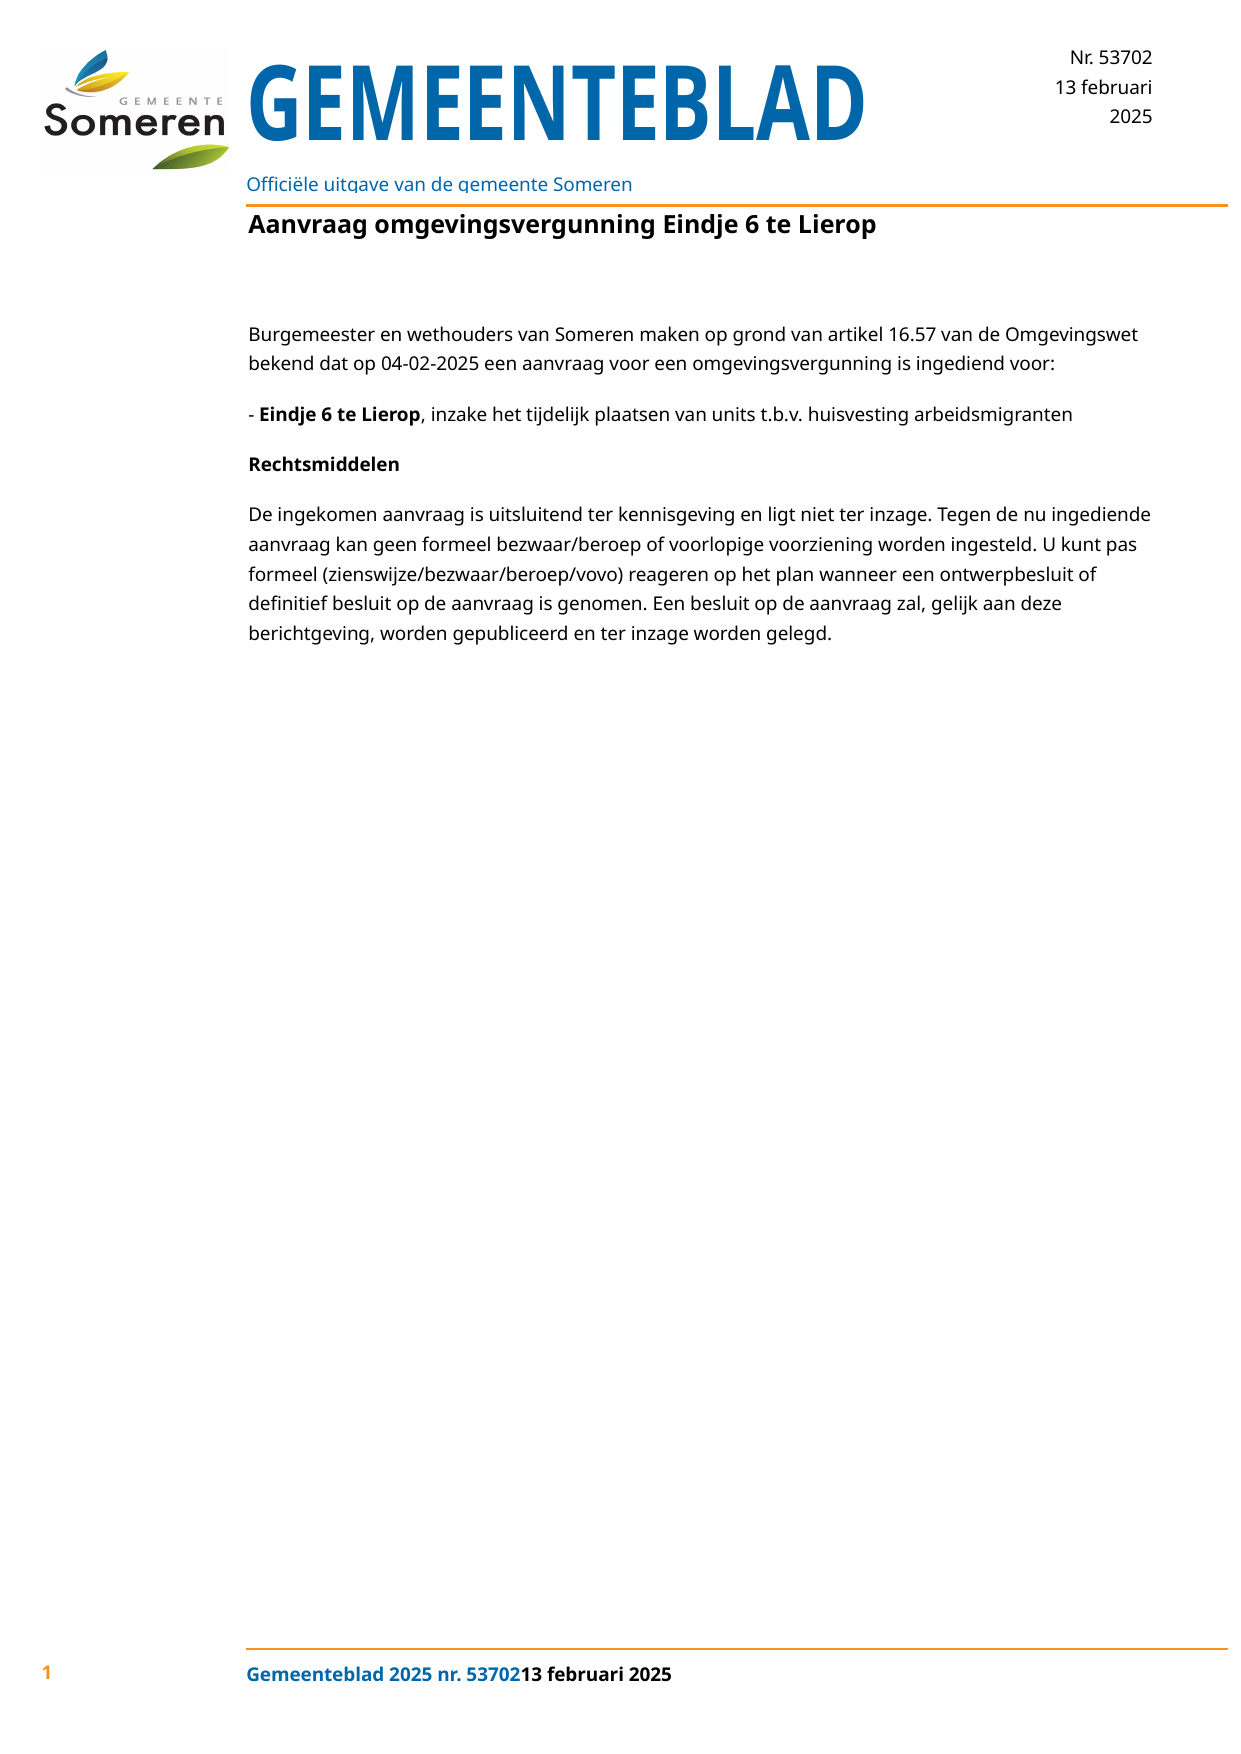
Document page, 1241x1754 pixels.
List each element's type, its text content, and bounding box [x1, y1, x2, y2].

text Rechtsmiddelen [248, 451, 1152, 477]
text Burgemeester en wethouders van Someren maken op grond van artikel 16.57 van de Omgevingswet bekend dat op 04-02-2025 een aanvraag voor een omgevingsvergunning is ingediend voor: [248, 321, 1152, 376]
text - Eindje 6 te Lierop, inzake het tijdelijk plaatsen van units t.b.v. huisvesting arbeidsmigranten [248, 401, 1152, 426]
text Aanvraag omgevingsvergunning Eindje 6 te Lierop [248, 207, 1152, 241]
text De ingekomen aanvraag is uitsluitend ter kennisgeving en ligt niet ter inzage. Tegen de nu ingediende aanvraag kan geen formeel bezwaar/beroep of voorlopige voorziening worden ingesteld. U kunt pas formeel (zienswijze/bezwaar/beroep/vovo) reageren op het plan wanneer een ontwerpbesluit of definitief besluit op de aanvraag is genomen. Een besluit op de aanvraag zal, gelijk aan deze berichtgeving, worden gepubliceerd en ter inzage worden gelegd. [248, 502, 1152, 646]
picture [41, 47, 231, 172]
